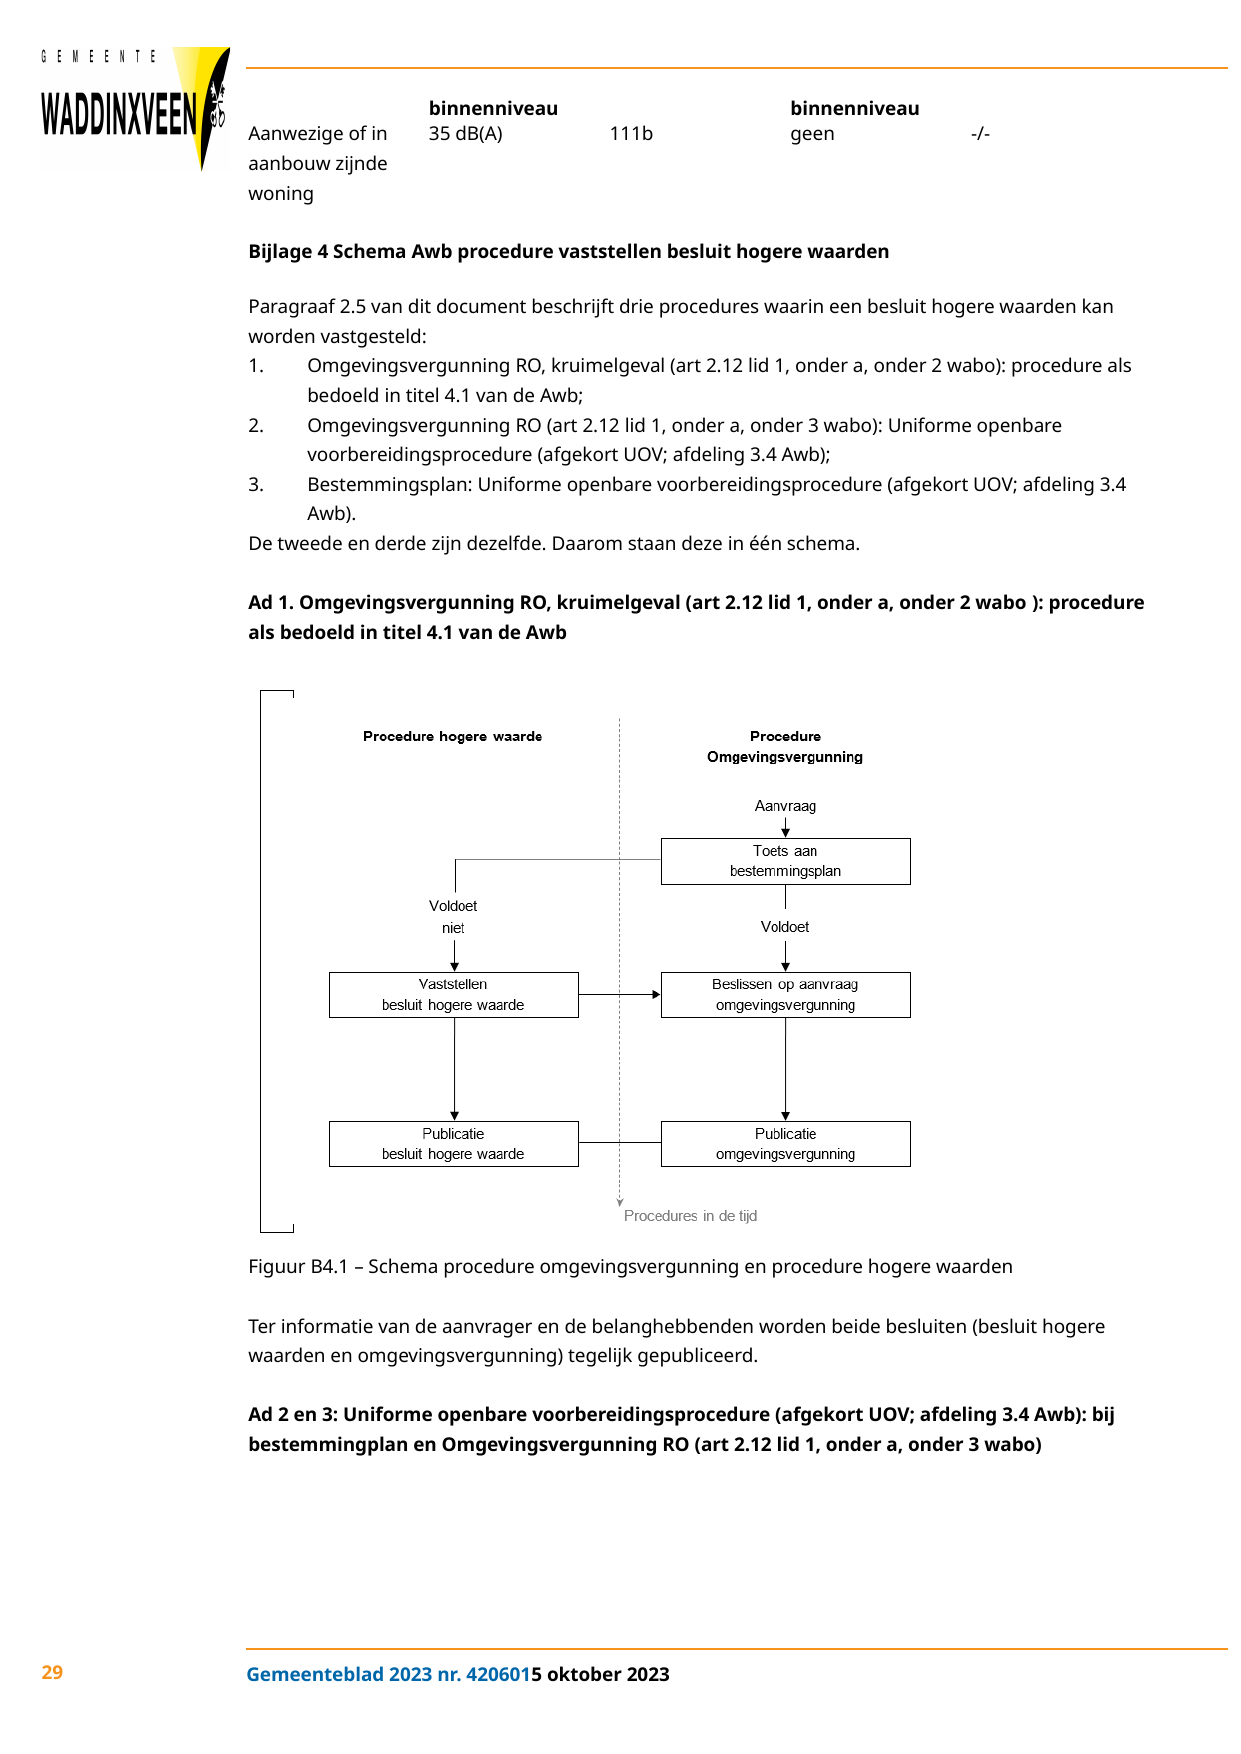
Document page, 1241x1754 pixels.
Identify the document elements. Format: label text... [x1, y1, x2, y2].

table_cell 111b [609, 121, 790, 205]
table_cell 35 dB(A) [429, 121, 609, 205]
text De tweede en derde zijn dezelfde. Daarom staan deze in één schema. [248, 530, 1152, 556]
table_cell binnenniveau [790, 95, 971, 121]
text Paragraaf 2.5 van dit document beschrijft drie procedures waarin een besluit hogere waarden kan worden vastgesteld: [248, 293, 1152, 349]
table_cell -/- [971, 121, 1152, 205]
list Omgevingsvergunning RO, kruimelgeval (art 2.12 lid 1, onder a, onder 2 wabo): procedure als bedoeld in titel 4.1 van de Awb; [248, 353, 1152, 408]
table_cell geen [790, 121, 971, 205]
picture [41, 47, 231, 172]
picture [268, 698, 1008, 1224]
text Ad 2 en 3: Uniforme openbare voorbereidingsprocedure (afgekort UOV; afdeling 3.4 Awb): bij bestemmingplan en Omgevingsvergunning RO (art 2.12 lid 1, onder a, onder 3 wabo) [248, 1402, 1152, 1457]
table_cell binnenniveau [429, 95, 609, 121]
table_cell Aanwezige of in aanbouw zijnde woning [248, 121, 429, 205]
text Ter informatie van de aanvrager en de belanghebbenden worden beide besluiten (besluit hogere waarden en omgevingsvergunning) tegelijk gepubliceerd. [248, 1313, 1152, 1368]
table_header [248, 95, 429, 121]
text Ad 1. Omgevingsvergunning RO, kruimelgeval (art 2.12 lid 1, onder a, onder 2 wabo ): procedure als bedoeld in titel 4.1 van de Awb [248, 589, 1152, 645]
table_cell [971, 95, 1152, 121]
list Omgevingsvergunning RO (art 2.12 lid 1, onder a, onder 3 wabo): Uniforme openbare voorbereidingsprocedure (afgekort UOV; afdeling 3.4 Awb); [248, 412, 1152, 467]
list Bestemmingsplan: Uniforme openbare voorbereidingsprocedure (afgekort UOV; afdeling 3.4 Awb). [248, 471, 1152, 526]
text Figuur B4.1 – Schema procedure omgevingsvergunning en procedure hogere waarden [248, 1254, 1152, 1279]
text Bijlage 4 Schema Awb procedure vaststellen besluit hogere waarden [248, 238, 1152, 264]
table_cell [609, 95, 790, 121]
